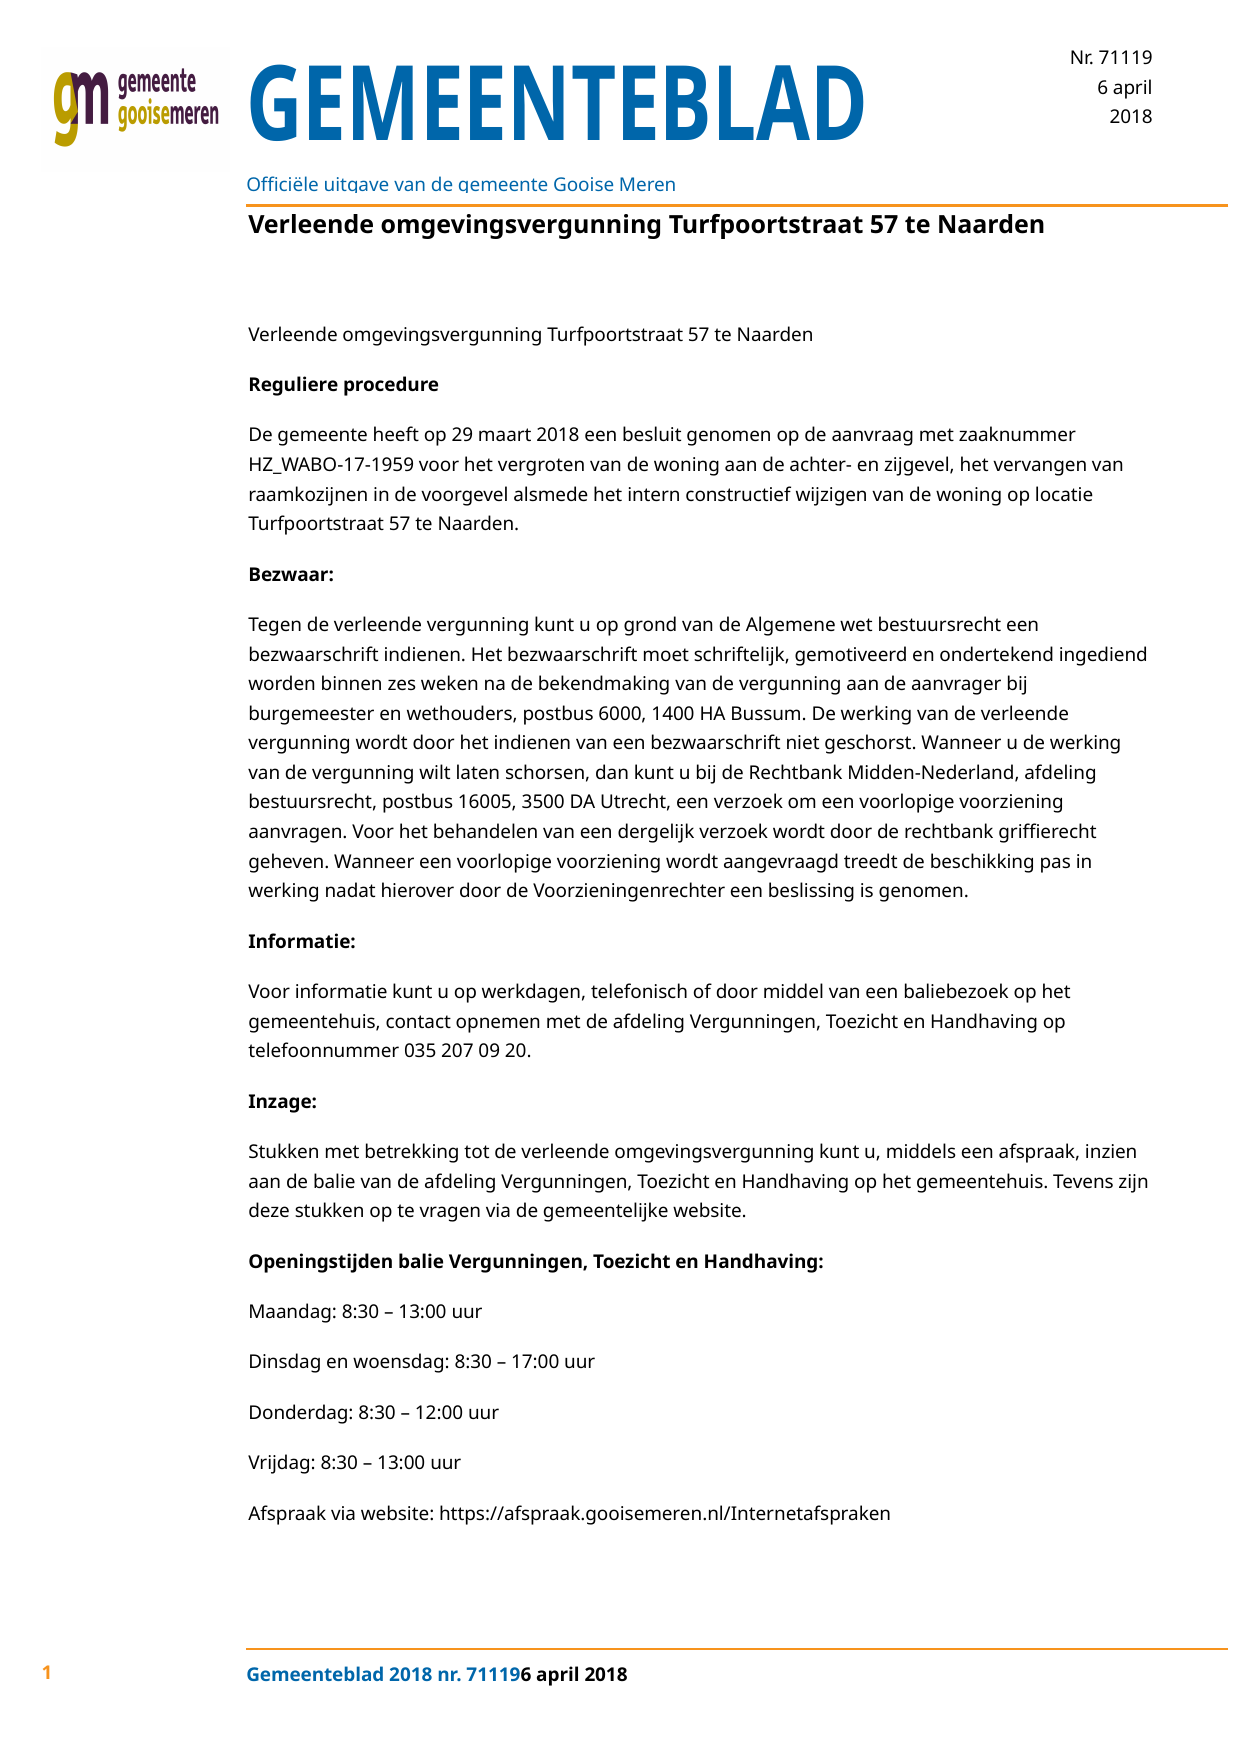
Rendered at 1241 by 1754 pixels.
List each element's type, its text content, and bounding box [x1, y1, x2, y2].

picture [41, 47, 231, 172]
text Stukken met betrekking tot de verleende omgevingsvergunning kunt u, middels een afspraak, inzien aan de balie van de afdeling Vergunningen, Toezicht en Handhaving op het gemeentehuis. Tevens zijn deze stukken op te vragen via de gemeentelijke website. [248, 1138, 1152, 1223]
text Bezwaar: [248, 561, 1152, 586]
text Voor informatie kunt u op werkdagen, telefonisch of door middel van een baliebezoek op het gemeentehuis, contact opnemen met de afdeling Vergunningen, Toezicht en Handhaving op telefoonnummer 035 207 09 20. [248, 978, 1152, 1063]
text Verleende omgevingsvergunning Turfpoortstraat 57 te Naarden [248, 321, 1152, 346]
text Afspraak via website: https://afspraak.gooisemeren.nl/Internetafspraken [248, 1500, 1152, 1526]
text Inzage: [248, 1088, 1152, 1113]
text Informatie: [248, 928, 1152, 953]
text Verleende omgevingsvergunning Turfpoortstraat 57 te Naarden [248, 207, 1152, 241]
text Dinsdag en woensdag: 8:30 – 17:00 uur [248, 1349, 1152, 1374]
text Vrijdag: 8:30 – 13:00 uur [248, 1449, 1152, 1475]
text Donderdag: 8:30 – 12:00 uur [248, 1399, 1152, 1425]
text Maandag: 8:30 – 13:00 uur [248, 1298, 1152, 1324]
text Tegen de verleende vergunning kunt u op grond van de Algemene wet bestuursrecht een bezwaarschrift indienen. Het bezwaarschrift moet schriftelijk, gemotiveerd en ondertekend ingediend worden binnen zes weken na de bekendmaking van de vergunning aan de aanvrager bij burgemeester en wethouders, postbus 6000, 1400 HA Bussum. De werking van de verleende vergunning wordt door het indienen van een bezwaarschrift niet geschorst. Wanneer u de werking van de vergunning wilt laten schorsen, dan kunt u bij de Rechtbank Midden-Nederland, afdeling bestuursrecht, postbus 16005, 3500 DA Utrecht, een verzoek om een voorlopige voorziening aanvragen. Voor het behandelen van een dergelijk verzoek wordt door de rechtbank griffierecht geheven. Wanneer een voorlopige voorziening wordt aangevraagd treedt de beschikking pas in werking nadat hierover door de Voorzieningenrechter een beslissing is genomen. [248, 611, 1152, 903]
text Openingstijden balie Vergunningen, Toezicht en Handhaving: [248, 1248, 1152, 1273]
text Reguliere procedure [248, 371, 1152, 397]
text De gemeente heeft op 29 maart 2018 een besluit genomen op de aanvraag met zaaknummer HZ_WABO-17-1959 voor het vergroten van de woning aan de achter- en zijgevel, het vervangen van raamkozijnen in de voorgevel alsmede het intern constructief wijzigen van de woning op locatie Turfpoortstraat 57 te Naarden. [248, 422, 1152, 536]
